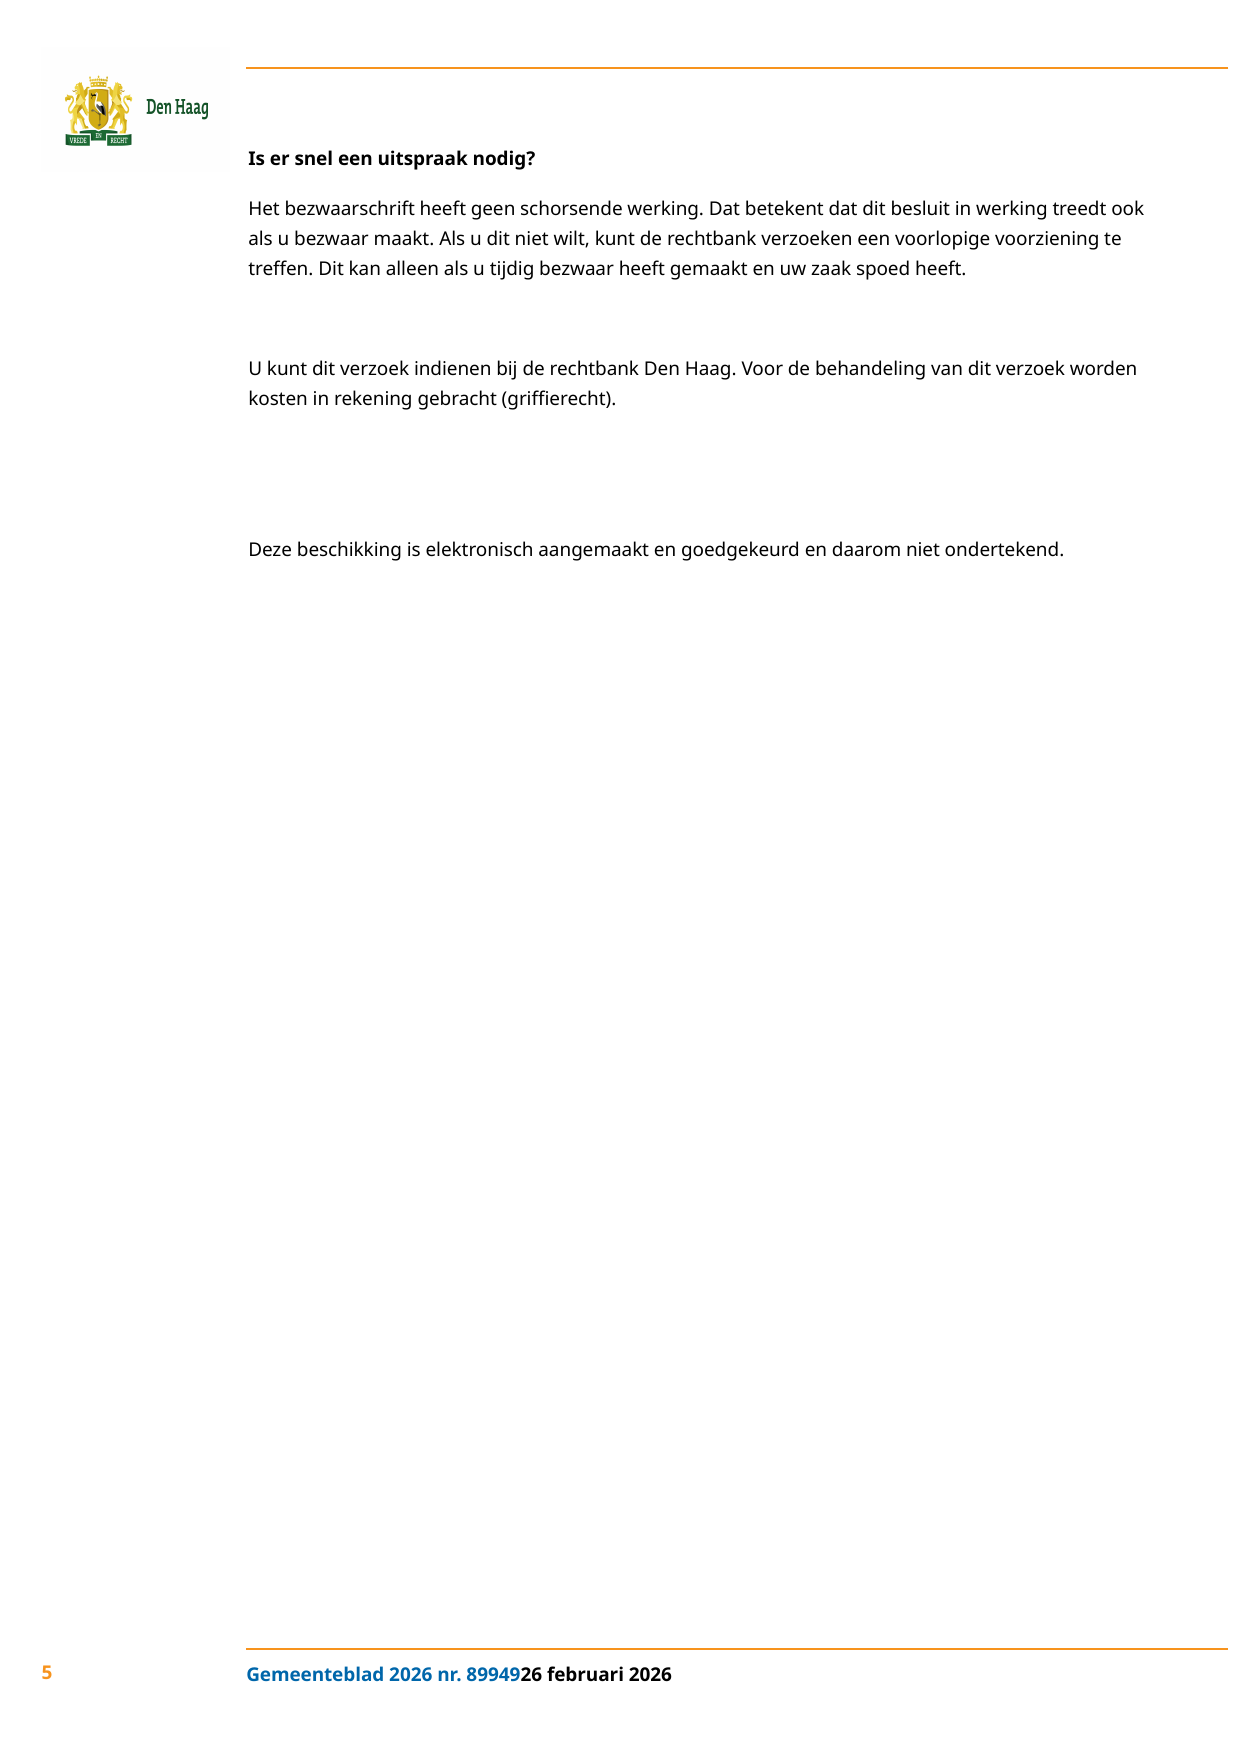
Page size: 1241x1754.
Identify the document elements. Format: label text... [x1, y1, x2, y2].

text Is er snel een uitspraak nodig? [248, 145, 1152, 171]
text Deze beschikking is elektronisch aangemaakt en goedgekeurd en daarom niet ondertekend. [248, 536, 1152, 562]
text Het bezwaarschrift heeft geen schorsende werking. Dat betekent dat dit besluit in werking treedt ook als u bezwaar maakt. Als u dit niet wilt, kunt de rechtbank verzoeken een voorlopige voorziening te treffen. Dit kan alleen als u tijdig bezwaar heeft gemaakt en uw zaak spoed heeft. [248, 196, 1152, 281]
text U kunt dit verzoek indienen bij de rechtbank Den Haag. Voor de behandeling van dit verzoek worden kosten in rekening gebracht (griffierecht). [248, 356, 1152, 411]
picture [41, 47, 231, 172]
